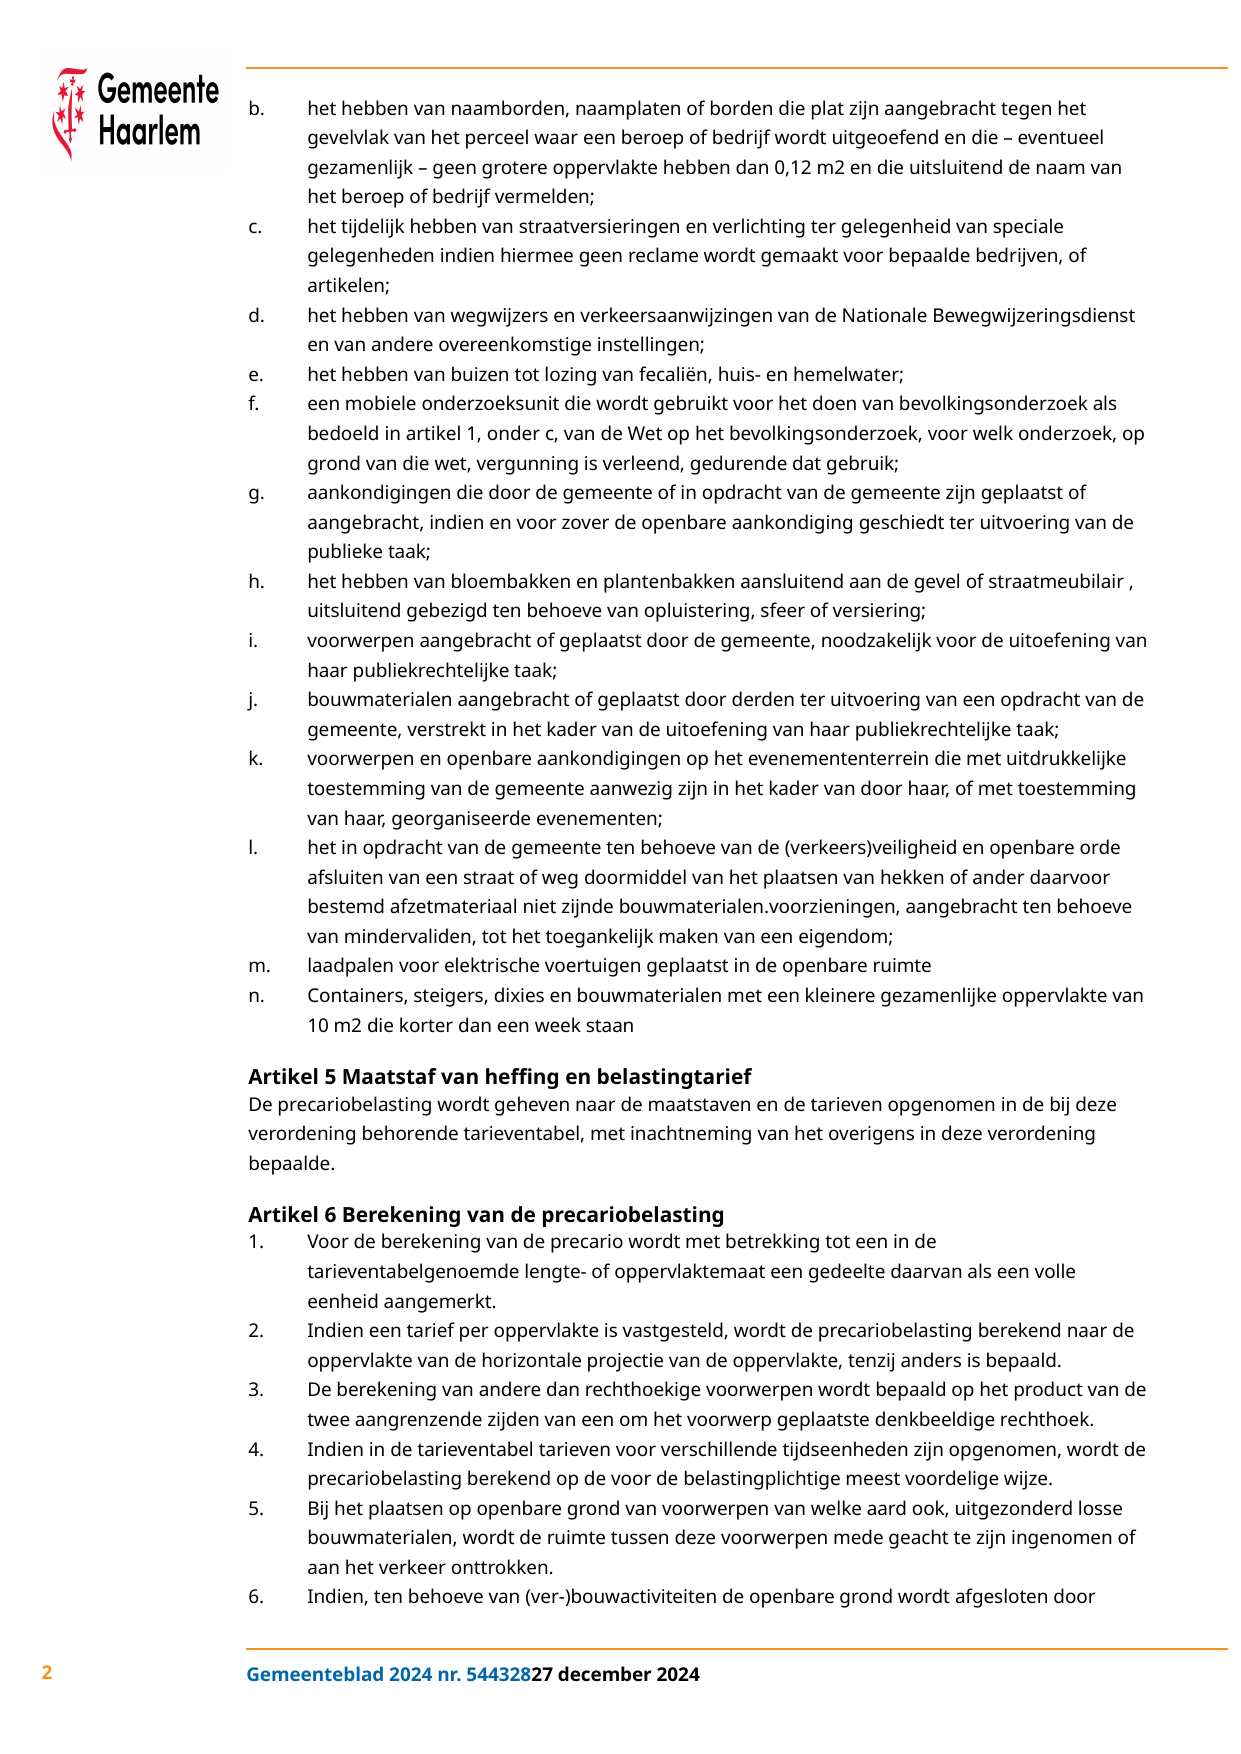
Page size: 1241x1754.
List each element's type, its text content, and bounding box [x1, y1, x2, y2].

list aankondigingen die door de gemeente of in opdracht van de gemeente zijn geplaatst of aangebracht, indien en voor zover de openbare aankondiging geschiedt ter uitvoering van de publieke taak; [248, 479, 1152, 564]
list een mobiele onderzoeksunit die wordt gebruikt voor het doen van bevolkingsonderzoek als bedoeld in artikel 1, onder c, van de Wet op het bevolkingsonderzoek, voor welk onderzoek, op grond van die wet, vergunning is verleend, gedurende dat gebruik; [248, 391, 1152, 476]
list Bij het plaatsen op openbare grond van voorwerpen van welke aard ook, uitgezonderd losse bouwmaterialen, wordt de ruimte tussen deze voorwerpen mede geacht te zijn ingenomen of aan het verkeer onttrokken. [248, 1495, 1152, 1580]
text De precariobelasting wordt geheven naar de maatstaven en de tarieven opgenomen in de bij deze verordening behorende tarieventabel, met inachtneming van het overigens in deze verordening bepaalde. [248, 1091, 1152, 1176]
list het hebben van wegwijzers en verkeersaanwijzingen van de Nationale Bewegwijzeringsdienst en van andere overeenkomstige instellingen; [248, 302, 1152, 357]
list bouwmaterialen aangebracht of geplaatst door derden ter uitvoering van een opdracht van de gemeente, verstrekt in het kader van de uitoefening van haar publiekrechtelijke taak; [248, 686, 1152, 742]
list Voor de berekening van de precario wordt met betrekking tot een in de tarieventabelgenoemde lengte- of oppervlaktemaat een gedeelte daarvan als een volle eenheid aangemerkt. [248, 1229, 1152, 1314]
picture [41, 47, 231, 172]
list het hebben van bloembakken en plantenbakken aansluitend aan de gevel of straatmeubilair , uitsluitend gebezigd ten behoeve van opluistering, sfeer of versiering; [248, 568, 1152, 623]
list De berekening van andere dan rechthoekige voorwerpen wordt bepaald op het product van de twee aangrenzende zijden van een om het voorwerp geplaatste denkbeeldige rechthoek. [248, 1377, 1152, 1432]
list Indien een tarief per oppervlakte is vastgesteld, wordt de precariobelasting berekend naar de oppervlakte van de horizontale projectie van de oppervlakte, tenzij anders is bepaald. [248, 1317, 1152, 1373]
text Artikel 6 Berekening van de precariobelasting [248, 1200, 1152, 1229]
list Indien in de tarieventabel tarieven voor verschillende tijdseenheden zijn opgenomen, wordt de precariobelasting berekend op de voor de belastingplichtige meest voordelige wijze. [248, 1436, 1152, 1491]
text Artikel 5 Maatstaf van heffing en belastingtarief [248, 1062, 1152, 1091]
list voorwerpen en openbare aankondigingen op het evenemententerrein die met uitdrukkelijke toestemming van de gemeente aanwezig zijn in het kader van door haar, of met toestemming van haar, georganiseerde evenementen; [248, 746, 1152, 831]
list het tijdelijk hebben van straatversieringen en verlichting ter gelegenheid van speciale gelegenheden indien hiermee geen reclame wordt gemaakt voor bepaalde bedrijven, of artikelen; [248, 213, 1152, 298]
list Indien, ten behoeve van (ver-)bouwactiviteiten de openbare grond wordt afgesloten door [248, 1584, 1152, 1609]
list voorwerpen aangebracht of geplaatst door de gemeente, noodzakelijk voor de uitoefening van haar publiekrechtelijke taak; [248, 627, 1152, 683]
list Containers, steigers, dixies en bouwmaterialen met een kleinere gezamenlijke oppervlakte van 10 m2 die korter dan een week staan [248, 982, 1152, 1038]
list het hebben van naamborden, naamplaten of borden die plat zijn aangebracht tegen het gevelvlak van het perceel waar een beroep of bedrijf wordt uitgeoefend en die – eventueel gezamenlijk – geen grotere oppervlakte hebben dan 0,12 m2 en die uitsluitend de naam van het beroep of bedrijf vermelden; [248, 95, 1152, 209]
list het hebben van buizen tot lozing van fecaliën, huis- en hemelwater; [248, 361, 1152, 387]
list het in opdracht van de gemeente ten behoeve van de (verkeers)veiligheid en openbare orde afsluiten van een straat of weg doormiddel van het plaatsen van hekken of ander daarvoor bestemd afzetmateriaal niet zijnde bouwmaterialen.voorzieningen, aangebracht ten behoeve van mindervaliden, tot het toegankelijk maken van een eigendom; [248, 834, 1152, 949]
list laadpalen voor elektrische voertuigen geplaatst in de openbare ruimte [248, 953, 1152, 978]
